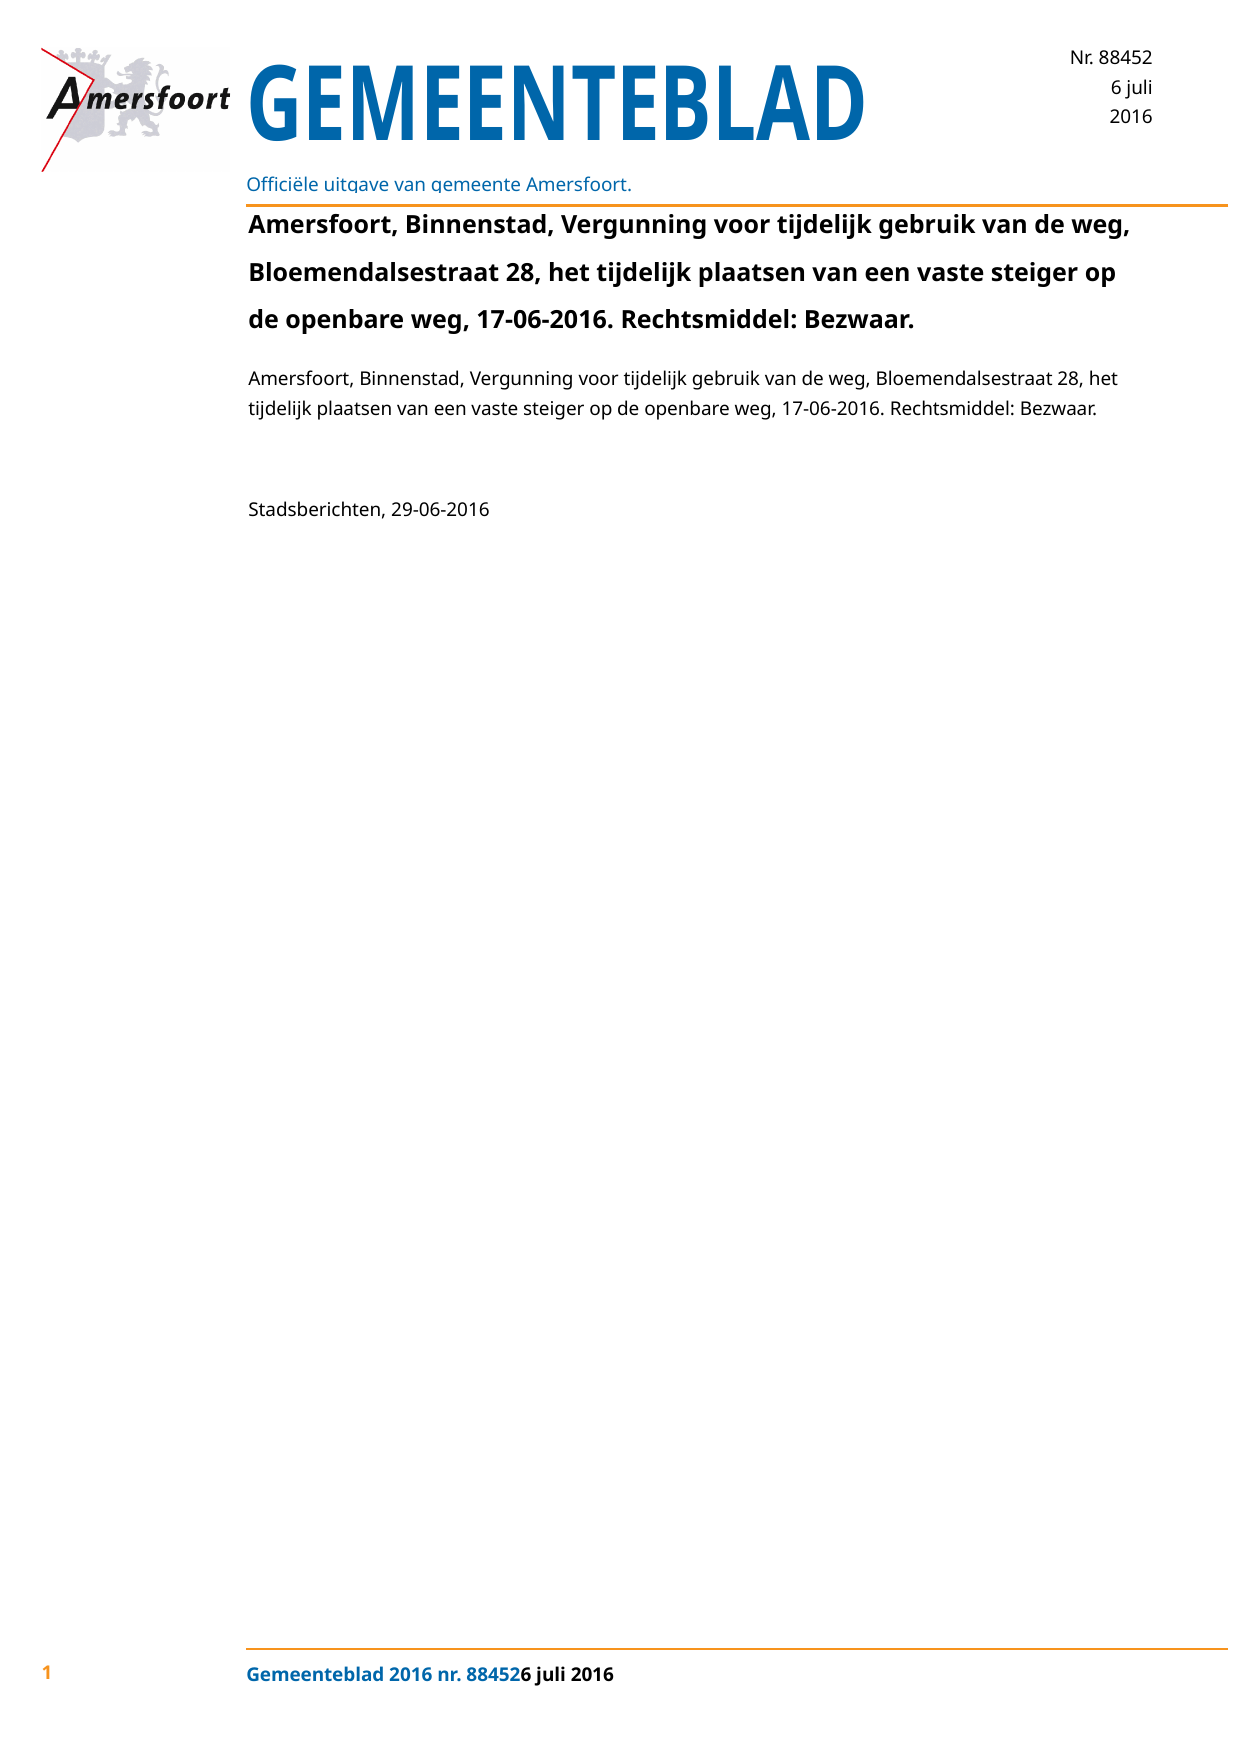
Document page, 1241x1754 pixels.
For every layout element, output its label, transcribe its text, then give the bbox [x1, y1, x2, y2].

text Amersfoort, Binnenstad, Vergunning voor tijdelijk gebruik van de weg, Bloemendalsestraat 28, het tijdelijk plaatsen van een vaste steiger op de openbare weg, 17-06-2016. Rechtsmiddel: Bezwaar. [248, 207, 1152, 336]
picture [41, 47, 231, 172]
text Stadsberichten, 29-06-2016 [248, 496, 1152, 522]
text Amersfoort, Binnenstad, Vergunning voor tijdelijk gebruik van de weg, Bloemendalsestraat 28, het tijdelijk plaatsen van een vaste steiger op de openbare weg, 17-06-2016. Rechtsmiddel: Bezwaar. [248, 366, 1152, 421]
